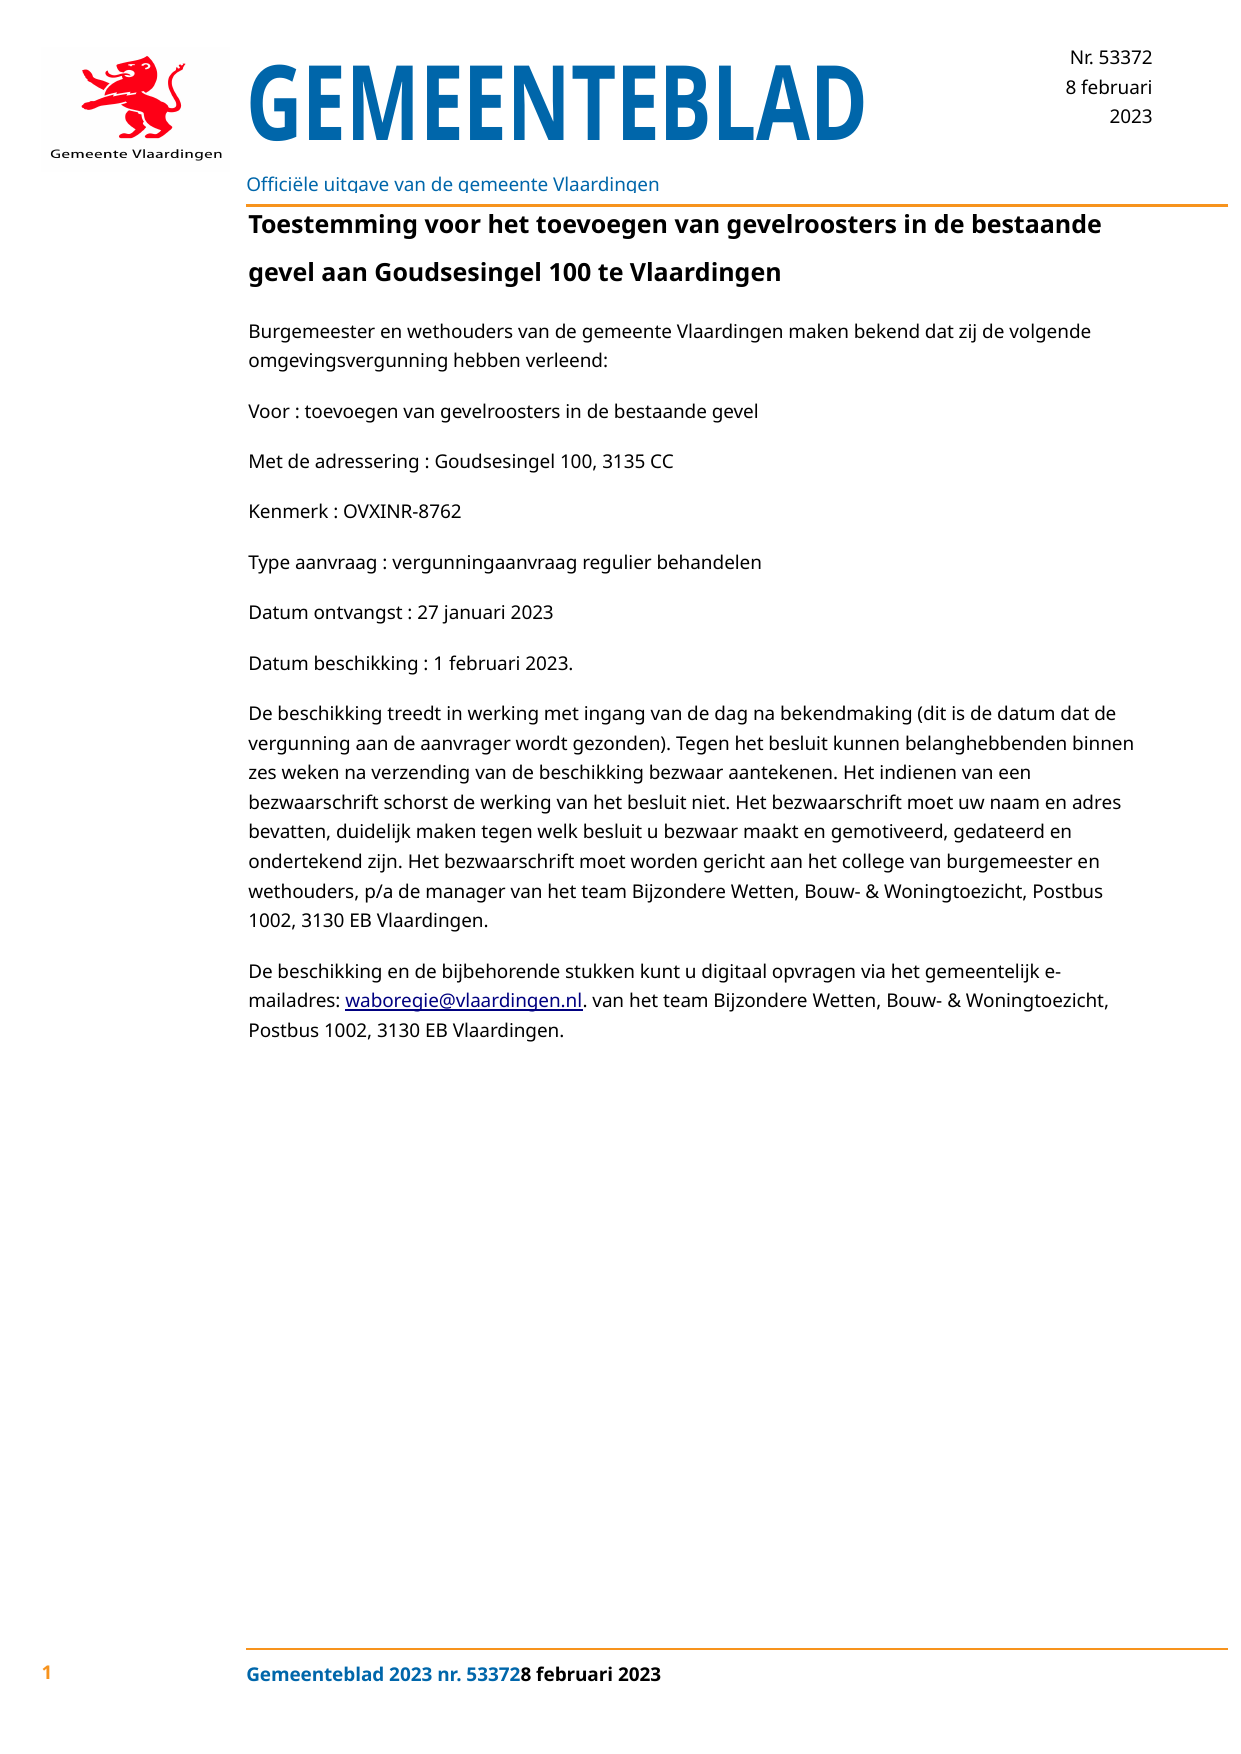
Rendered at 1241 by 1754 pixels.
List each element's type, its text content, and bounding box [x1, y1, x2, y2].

text De beschikking en de bijbehorende stukken kunt u digitaal opvragen via het gemeentelijk e-mailadres: waboregie@vlaardingen.nl. van het team Bijzondere Wetten, Bouw- & Woningtoezicht, Postbus 1002, 3130 EB Vlaardingen. [248, 958, 1152, 1043]
text Voor : toevoegen van gevelroosters in de bestaande gevel [248, 398, 1152, 424]
picture [41, 47, 231, 172]
text Datum ontvangst : 27 januari 2023 [248, 599, 1152, 625]
text Met de adressering : Goudsesingel 100, 3135 CC [248, 448, 1152, 474]
text Type aanvraag : vergunningaanvraag regulier behandelen [248, 549, 1152, 575]
text Kenmerk : OVXINR-8762 [248, 499, 1152, 524]
text Burgemeester en wethouders van de gemeente Vlaardingen maken bekend dat zij de volgende omgevingsvergunning hebben verleend: [248, 318, 1152, 373]
text Toestemming voor het toevoegen van gevelroosters in de bestaande gevel aan Goudsesingel 100 te Vlaardingen [248, 207, 1152, 288]
text Datum beschikking : 1 februari 2023. [248, 650, 1152, 676]
text De beschikking treedt in werking met ingang van de dag na bekendmaking (dit is de datum dat de vergunning aan de aanvrager wordt gezonden). Tegen het besluit kunnen belanghebbenden binnen zes weken na verzending van de beschikking bezwaar aantekenen. Het indienen van een bezwaarschrift schorst de werking van het besluit niet. Het bezwaarschrift moet uw naam en adres bevatten, duidelijk maken tegen welk besluit u bezwaar maakt en gemotiveerd, gedateerd en ondertekend zijn. Het bezwaarschrift moet worden gericht aan het college van burgemeester en wethouders, p/a de manager van het team Bijzondere Wetten, Bouw- & Woningtoezicht, Postbus 1002, 3130 EB Vlaardingen. [248, 700, 1152, 933]
